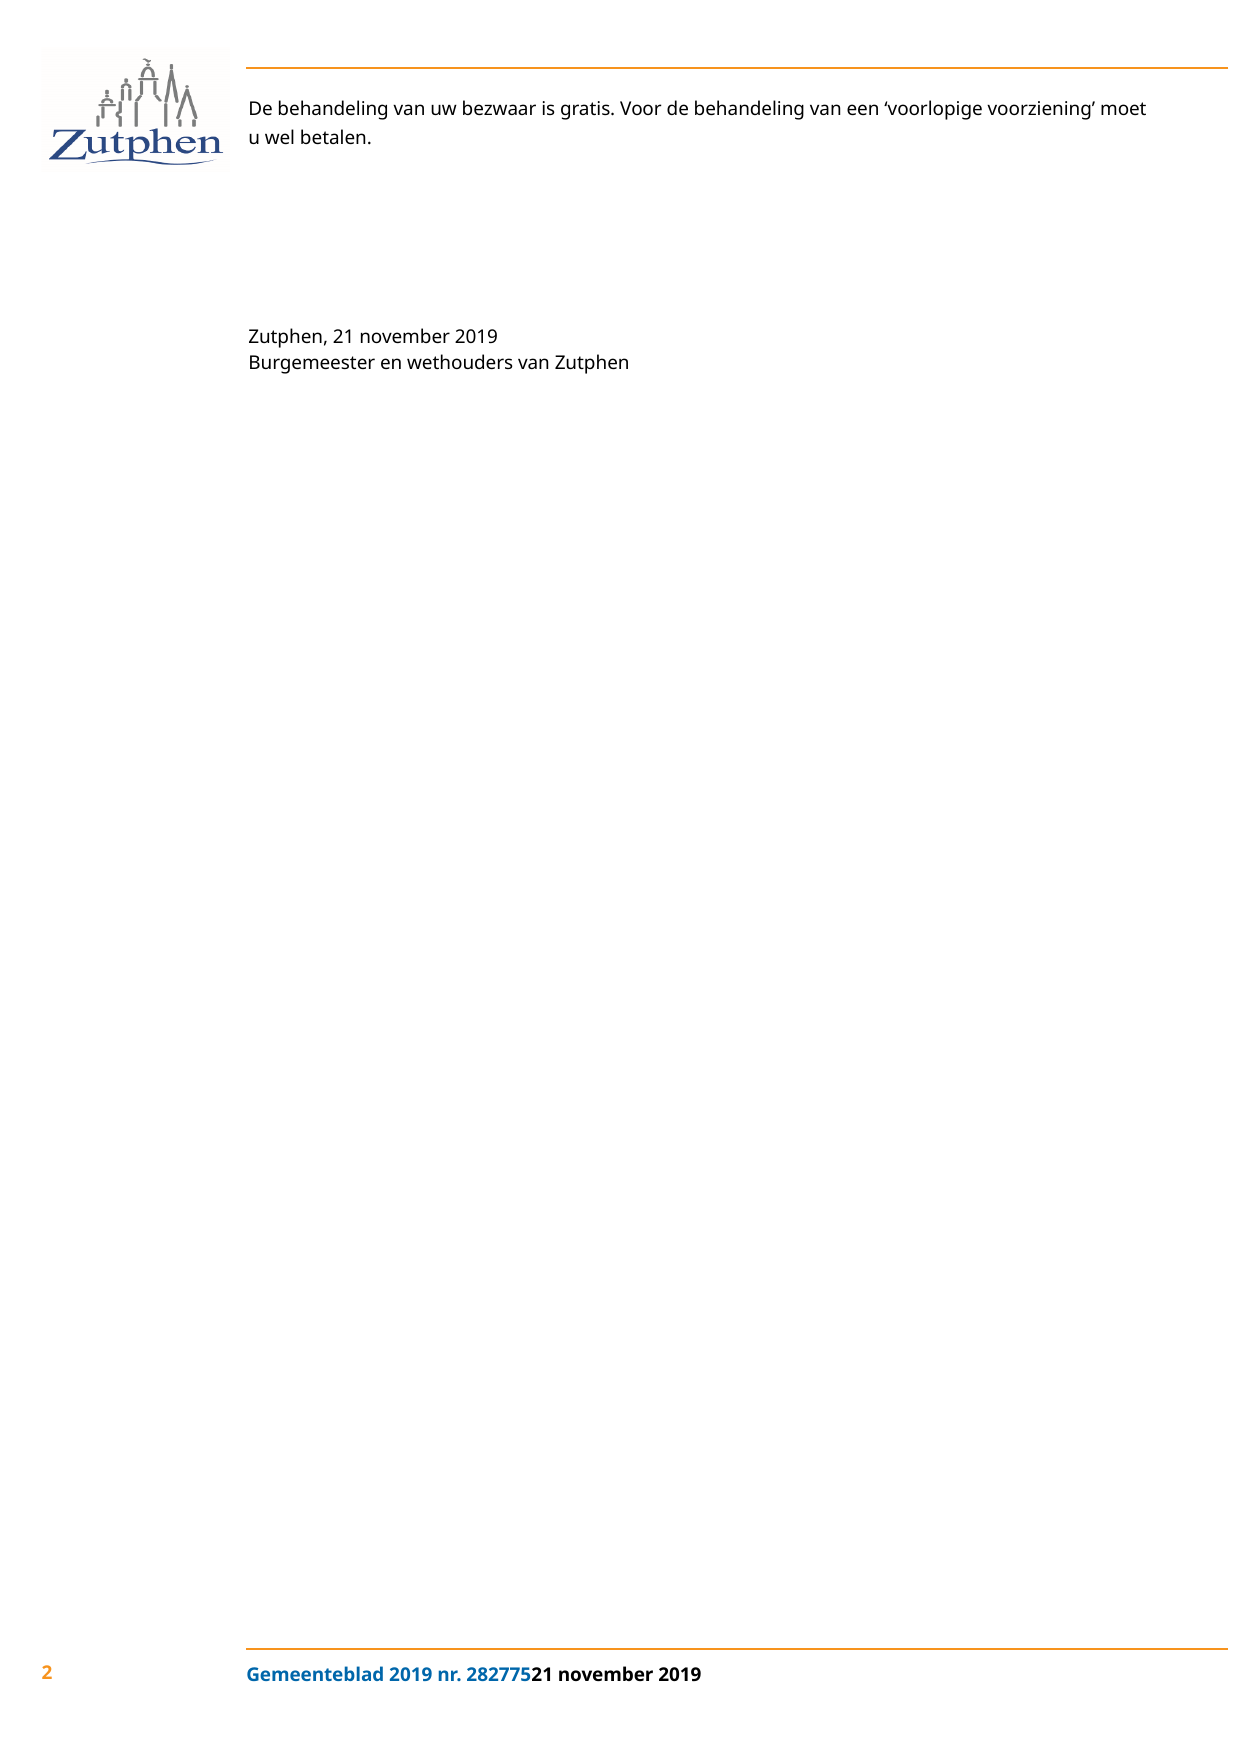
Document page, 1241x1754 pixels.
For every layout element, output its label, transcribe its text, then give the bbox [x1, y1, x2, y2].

text De behandeling van uw bezwaar is gratis. Voor de behandeling van een ‘voorlopige voorziening’ moet u wel betalen. [248, 95, 1152, 150]
text Burgemeester en wethouders van Zutphen [248, 349, 1152, 375]
text Zutphen, 21 november 2019 [248, 323, 1152, 349]
picture [41, 47, 231, 172]
